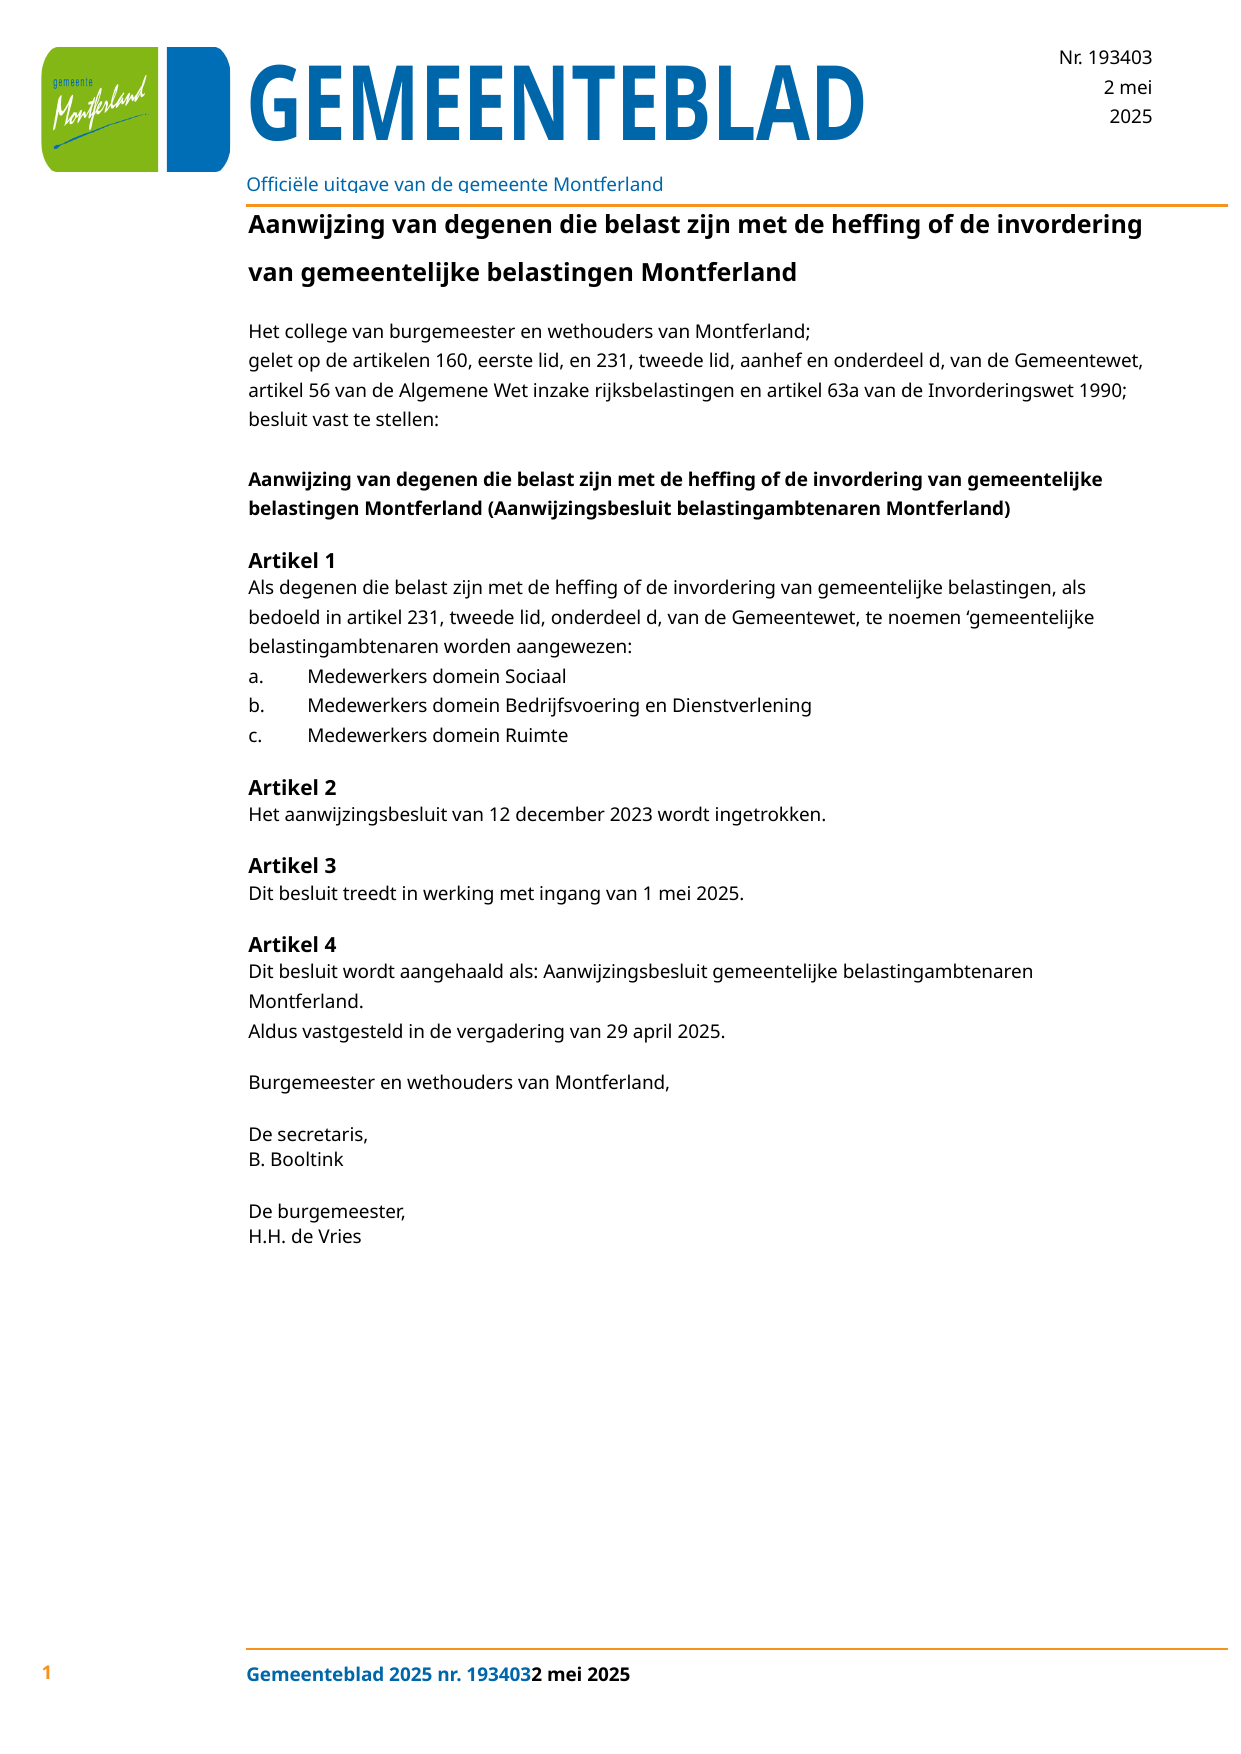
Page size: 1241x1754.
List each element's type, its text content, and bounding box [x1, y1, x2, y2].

text Het college van burgemeester en wethouders van Montferland; [248, 318, 1152, 344]
text De secretaris, [248, 1121, 1152, 1147]
text Aanwijzing van degenen die belast zijn met de heffing of de invordering van gemeentelijke belastingen Montferland (Aanwijzingsbesluit belastingambtenaren Montferland) [248, 466, 1152, 521]
text Aldus vastgesteld in de vergadering van 29 april 2025. [248, 1018, 1152, 1044]
text H.H. de Vries [248, 1224, 1152, 1249]
text Artikel 4 [248, 930, 1152, 959]
text Dit besluit treedt in werking met ingang van 1 mei 2025. [248, 880, 1152, 906]
text Aanwijzing van degenen die belast zijn met de heffing of de invordering van gemeentelijke belastingen Montferland [248, 207, 1152, 288]
list Medewerkers domein Ruimte [248, 722, 1152, 748]
text Het aanwijzingsbesluit van 12 december 2023 wordt ingetrokken. [248, 801, 1152, 827]
text Dit besluit wordt aangehaald als: Aanwijzingsbesluit gemeentelijke belastingambtenaren Montferland. [248, 959, 1152, 1014]
text besluit vast te stellen: [248, 407, 1152, 432]
text Als degenen die belast zijn met de heffing of de invordering van gemeentelijke belastingen, als bedoeld in artikel 231, tweede lid, onderdeel d, van de Gemeentewet, te noemen ‘gemeentelijke belastingambtenaren worden aangewezen: [248, 574, 1152, 659]
text B. Booltink [248, 1147, 1152, 1172]
text Burgemeester en wethouders van Montferland, [248, 1069, 1152, 1095]
list Medewerkers domein Bedrijfsvoering en Dienstverlening [248, 693, 1152, 718]
text gelet op de artikelen 160, eerste lid, en 231, tweede lid, aanhef en onderdeel d, van de Gemeentewet, artikel 56 van de Algemene Wet inzake rijksbelastingen en artikel 63a van de Invorderingswet 1990; [248, 347, 1152, 403]
text De burgemeester, [248, 1198, 1152, 1224]
list Medewerkers domein Sociaal [248, 663, 1152, 689]
text Artikel 3 [248, 851, 1152, 880]
picture [41, 47, 231, 172]
text Artikel 1 [248, 546, 1152, 574]
text Artikel 2 [248, 773, 1152, 801]
